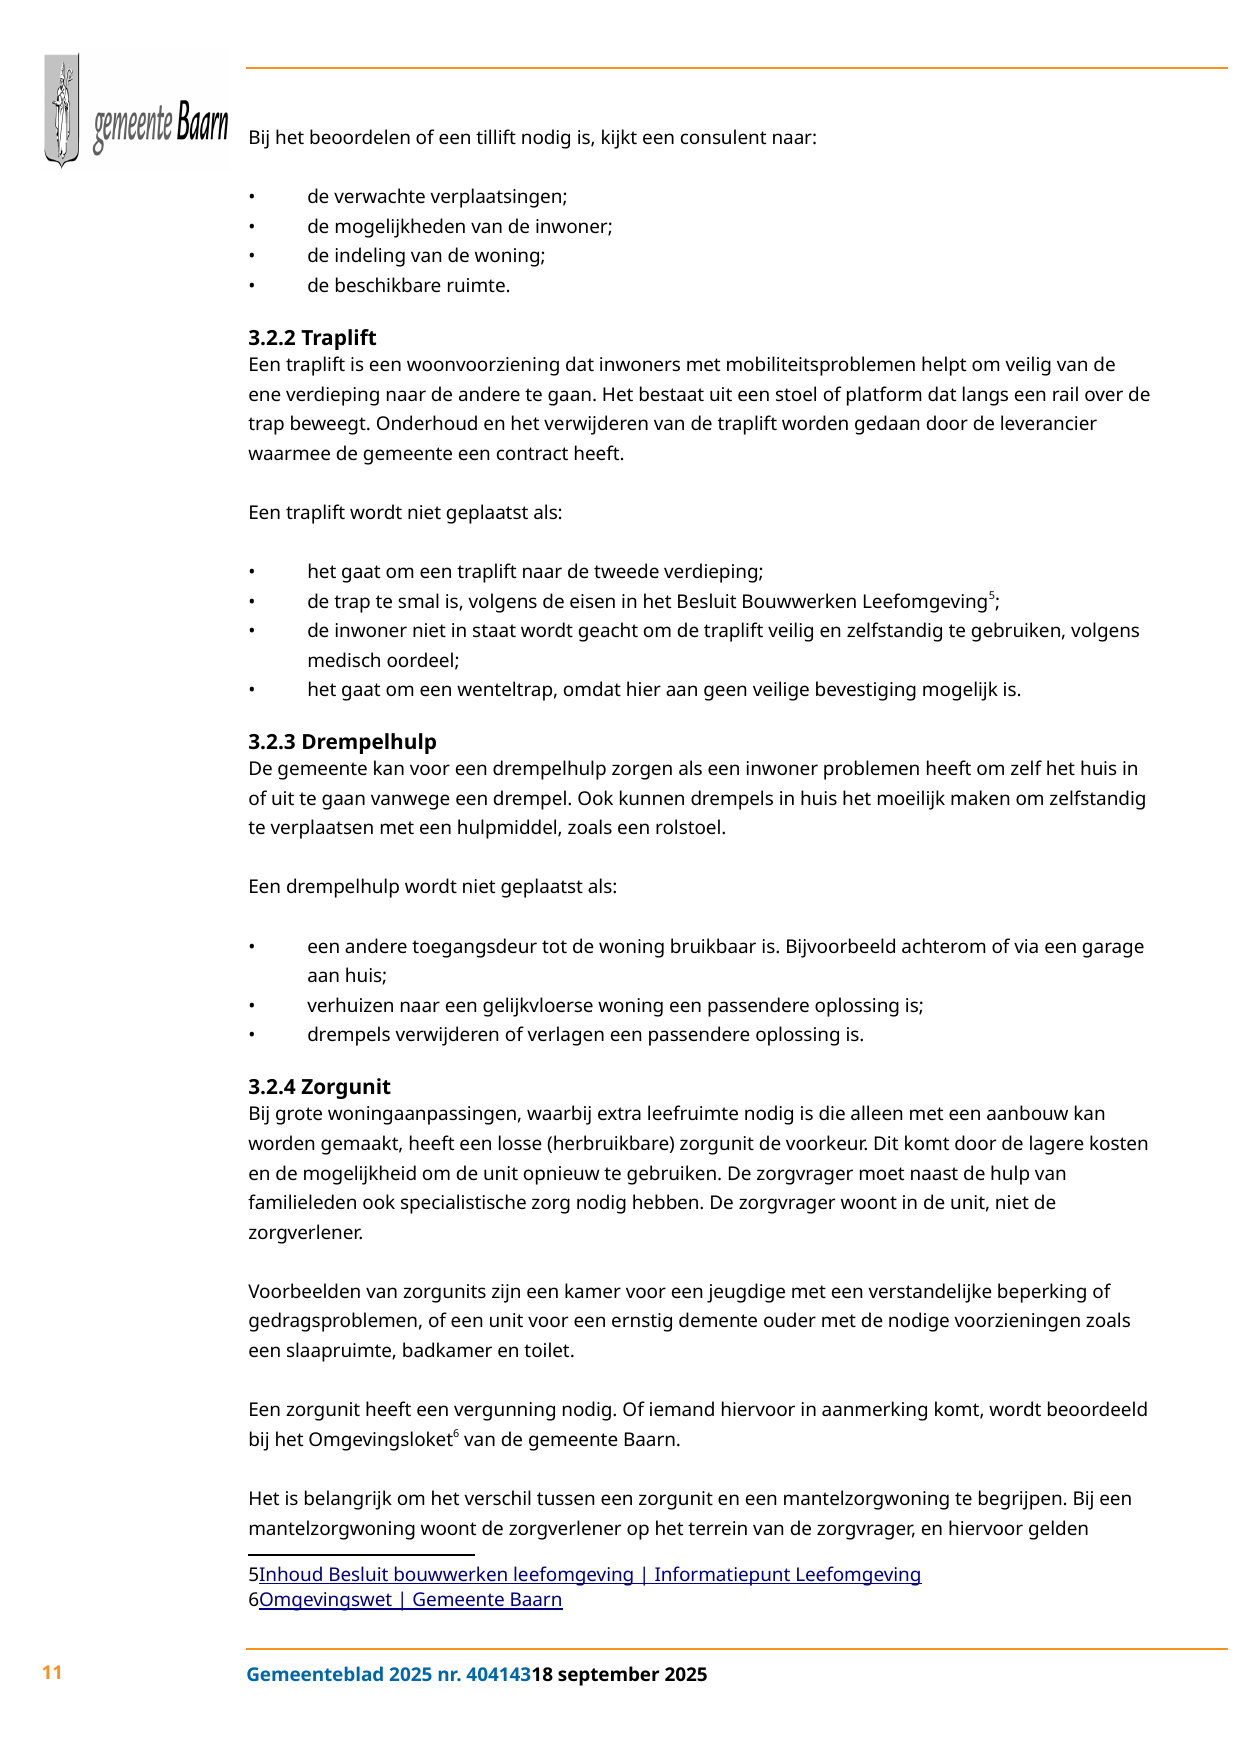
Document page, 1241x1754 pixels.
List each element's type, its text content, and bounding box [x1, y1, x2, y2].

text 3.2.2 Traplift [248, 323, 1152, 351]
list de inwoner niet in staat wordt geacht om de traplift veilig en zelfstandig te gebruiken, volgens medisch oordeel; [248, 617, 1152, 673]
text 3.2.4 Zorgunit [248, 1072, 1152, 1101]
list Inhoud Besluit bouwwerken leefomgeving | Informatiepunt Leefomgeving [248, 1561, 1152, 1586]
text Bij grote woningaanpassingen, waarbij extra leefruimte nodig is die alleen met een aanbouw kan worden gemaakt, heeft een losse (herbruikbare) zorgunit de voorkeur. Dit komt door de lagere kosten en de mogelijkheid om de unit opnieuw te gebruiken. De zorgvrager moet naast de hulp van familieleden ook specialistische zorg nodig hebben. De zorgvrager woont in de unit, niet de zorgverlener. [248, 1101, 1152, 1244]
picture [41, 47, 231, 172]
list verhuizen naar een gelijkvloerse woning een passendere oplossing is; [248, 992, 1152, 1018]
list een andere toegangsdeur tot de woning bruikbaar is. Bijvoorbeeld achterom of via een garage aan huis; [248, 933, 1152, 988]
text Een drempelhulp wordt niet geplaatst als: [248, 874, 1152, 899]
list de beschikbare ruimte. [248, 272, 1152, 298]
text 3.2.3 Drempelhulp [248, 727, 1152, 755]
text De gemeente kan voor een drempelhulp zorgen als een inwoner problemen heeft om zelf het huis in of uit te gaan vanwege een drempel. Ook kunnen drempels in huis het moeilijk maken om zelfstandig te verplaatsen met een hulpmiddel, zoals een rolstoel. [248, 755, 1152, 840]
text Een zorgunit heeft een vergunning nodig. Of iemand hiervoor in aanmerking komt, wordt beoordeeld bij het Omgevingsloket van de gemeente Baarn. [248, 1396, 1152, 1452]
list de indeling van de woning; [248, 243, 1152, 268]
list drempels verwijderen of verlagen een passendere oplossing is. [248, 1022, 1152, 1047]
text Bij het beoordelen of een tillift nodig is, kijkt een consulent naar: [248, 124, 1152, 150]
list de mogelijkheden van de inwoner; [248, 213, 1152, 239]
list het gaat om een wenteltrap, omdat hier aan geen veilige bevestiging mogelijk is. [248, 677, 1152, 702]
list het gaat om een traplift naar de tweede verdieping; [248, 558, 1152, 584]
text Voorbeelden van zorgunits zijn een kamer voor een jeugdige met een verstandelijke beperking of gedragsproblemen, of een unit voor een ernstig demente ouder met de nodige voorzieningen zoals een slaapruimte, badkamer en toilet. [248, 1278, 1152, 1363]
list de trap te smal is, volgens de eisen in het Besluit Bouwwerken Leefomgeving; [248, 588, 1152, 613]
text Het is belangrijk om het verschil tussen een zorgunit en een mantelzorgwoning te begrijpen. Bij een mantelzorgwoning woont de zorgverlener op het terrein van de zorgvrager, en hiervoor gelden [248, 1485, 1152, 1540]
text Omgevingswet | Gemeente Baarn [248, 1586, 1152, 1612]
list de verwachte verplaatsingen; [248, 183, 1152, 209]
text Een traplift is een woonvoorziening dat inwoners met mobiliteitsproblemen helpt om veilig van de ene verdieping naar de andere te gaan. Het bestaat uit een stoel of platform dat langs een rail over de trap beweegt. Onderhoud en het verwijderen van de traplift worden gedaan door de leverancier waarmee de gemeente een contract heeft. [248, 351, 1152, 466]
text Een traplift wordt niet geplaatst als: [248, 499, 1152, 525]
